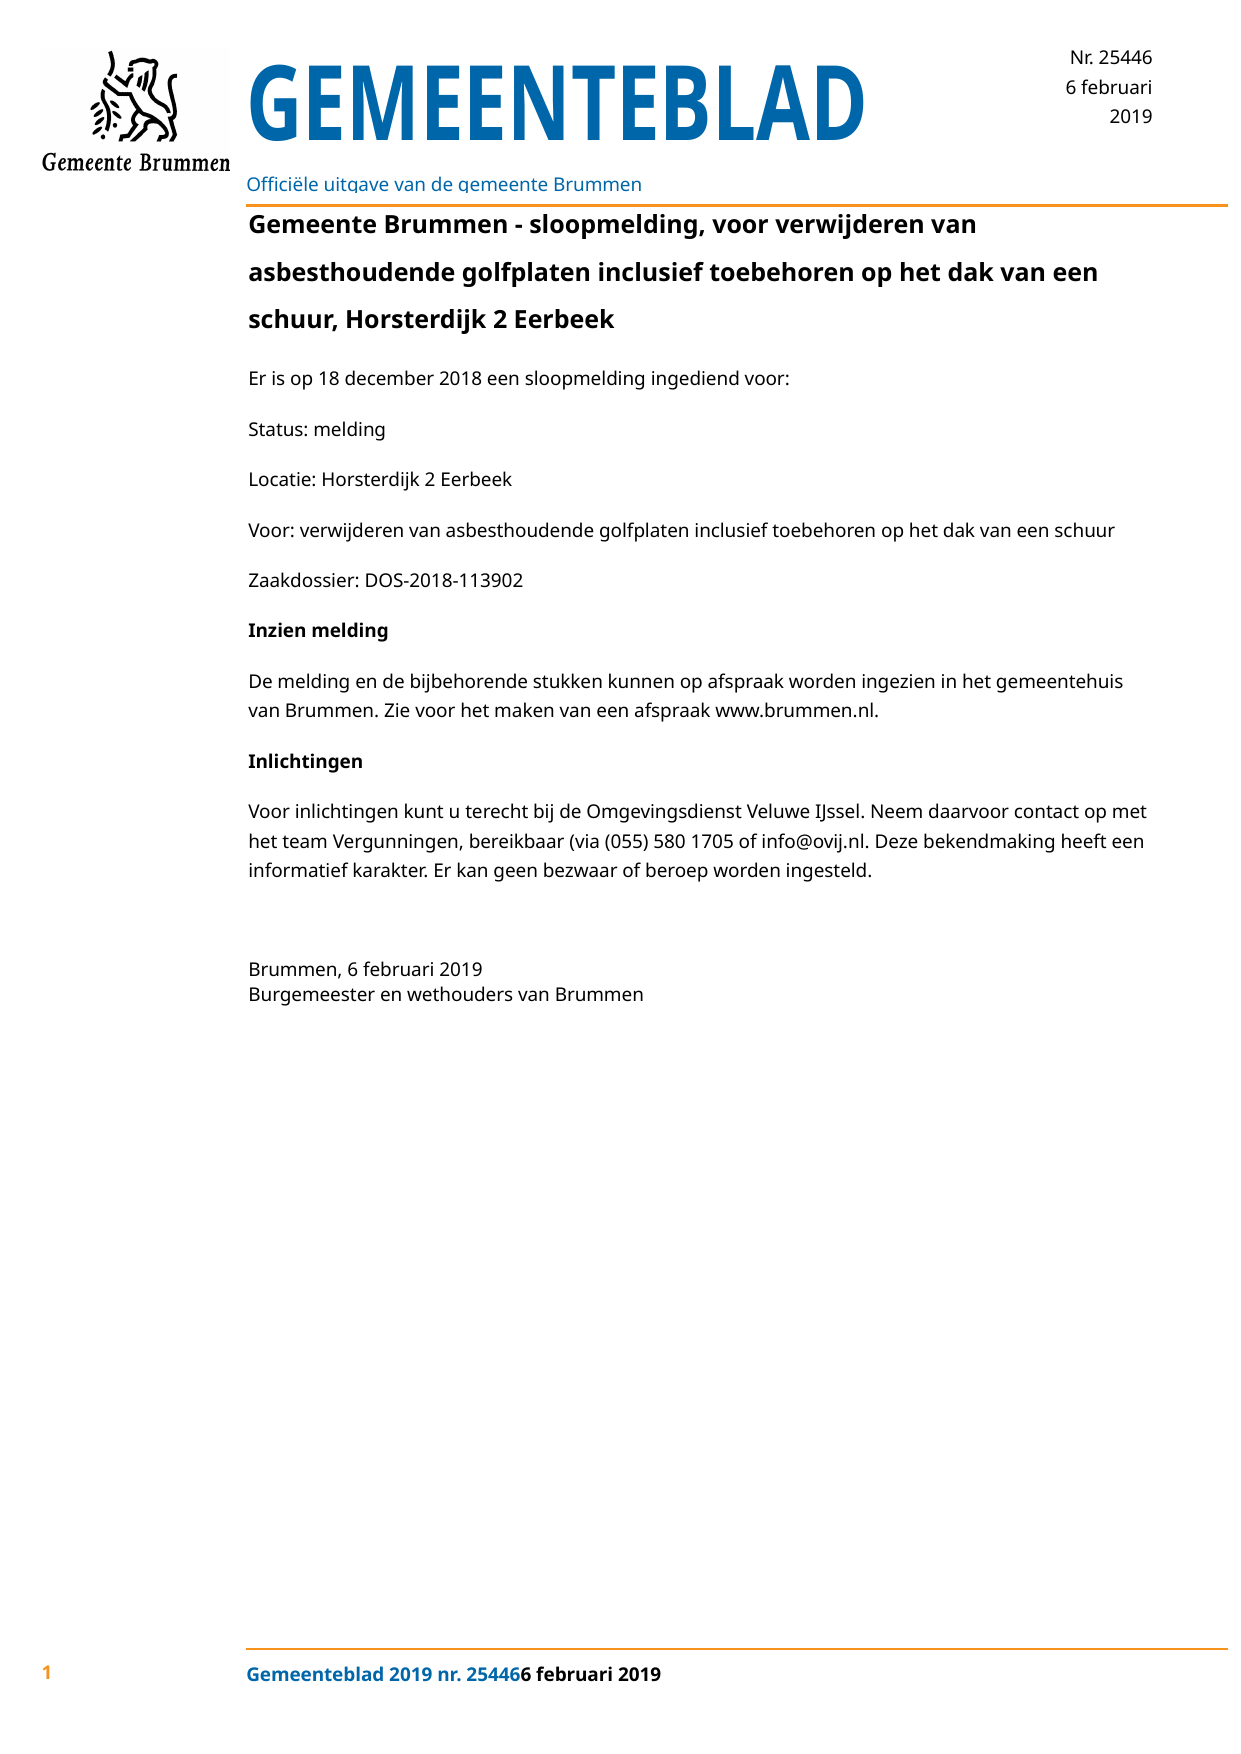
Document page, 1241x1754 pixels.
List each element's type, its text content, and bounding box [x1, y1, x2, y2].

text Locatie: Horsterdijk 2 Eerbeek [248, 466, 1152, 492]
text Inlichtingen [248, 748, 1152, 774]
text Er is op 18 december 2018 een sloopmelding ingediend voor: [248, 366, 1152, 391]
picture [41, 47, 231, 172]
text Zaakdossier: DOS-2018-113902 [248, 567, 1152, 593]
text Status: melding [248, 416, 1152, 442]
text Inzien melding [248, 618, 1152, 643]
text Gemeente Brummen - sloopmelding, voor verwijderen van asbesthoudende golfplaten inclusief toebehoren op het dak van een schuur, Horsterdijk 2 Eerbeek [248, 207, 1152, 336]
text De melding en de bijbehorende stukken kunnen op afspraak worden ingezien in het gemeentehuis van Brummen. Zie voor het maken van een afspraak www.brummen.nl. [248, 668, 1152, 723]
text Brummen, 6 februari 2019 [248, 956, 1152, 982]
text Voor inlichtingen kunt u terecht bij de Omgevingsdienst Veluwe IJssel. Neem daarvoor contact op met het team Vergunningen, bereikbaar (via (055) 580 1705 of info@ovij.nl. Deze bekendmaking heeft een informatief karakter. Er kan geen bezwaar of beroep worden ingesteld. [248, 798, 1152, 883]
text Voor: verwijderen van asbesthoudende golfplaten inclusief toebehoren op het dak van een schuur [248, 517, 1152, 542]
text Burgemeester en wethouders van Brummen [248, 982, 1152, 1007]
